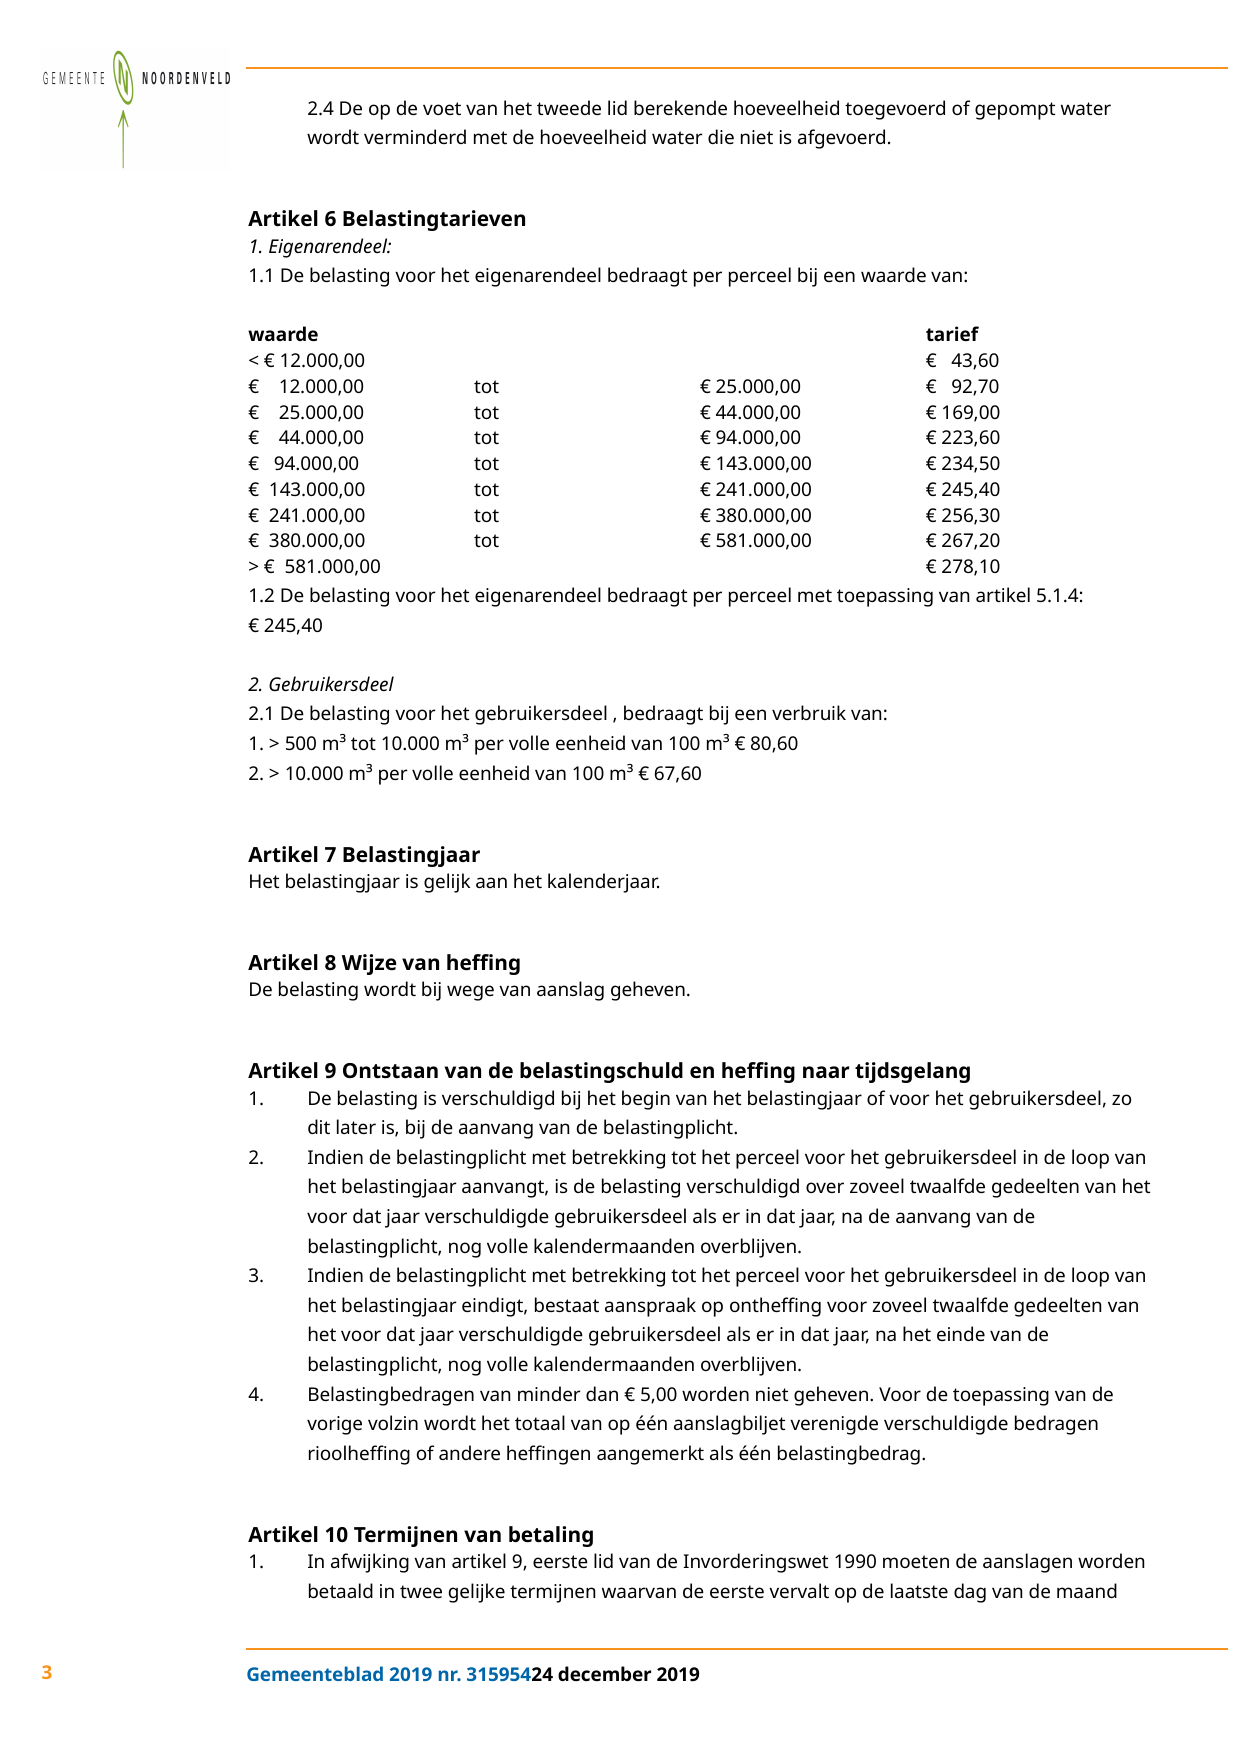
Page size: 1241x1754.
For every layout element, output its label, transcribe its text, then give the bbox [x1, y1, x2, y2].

table_cell tot [474, 373, 700, 399]
text Artikel 8 Wijze van heffing [248, 948, 1152, 977]
table_cell [700, 553, 926, 579]
table_cell € 12.000,00 [248, 373, 474, 399]
list Indien de belastingplicht met betrekking tot het perceel voor het gebruikersdeel in de loop van het belastingjaar eindigt, bestaat aanspraak op ontheffing voor zoveel twaalfde gedeelten van het voor dat jaar verschuldigde gebruikersdeel als er in dat jaar, na het einde van de belastingplicht, nog volle kalendermaanden overblijven. [248, 1262, 1152, 1377]
text 1.1 De belasting voor het eigenarendeel bedraagt per perceel bij een waarde van: [248, 262, 1152, 288]
table_cell [474, 348, 700, 373]
table_cell € 581.000,00 [700, 528, 926, 553]
table_cell tot [474, 476, 700, 502]
text € 245,40 [248, 612, 1152, 637]
table_cell € 241.000,00 [700, 476, 926, 502]
text Artikel 9 Ontstaan van de belastingschuld en heffing naar tijdsgelang [248, 1057, 1152, 1085]
table_cell € 267,20 [926, 528, 1152, 553]
table_header [474, 322, 700, 347]
table_cell € 44.000,00 [700, 399, 926, 424]
table_cell € 92,70 [926, 373, 1152, 399]
table_cell tot [474, 450, 700, 476]
text Artikel 6 Belastingtarieven [248, 204, 1152, 233]
text 1.2 De belasting voor het eigenarendeel bedraagt per perceel met toepassing van artikel 5.1.4: [248, 582, 1152, 608]
table_cell € 241.000,00 [248, 502, 474, 527]
picture [41, 47, 231, 172]
table_cell [474, 553, 700, 579]
table_cell € 94.000,00 [700, 425, 926, 450]
table_cell € 143.000,00 [248, 476, 474, 502]
table_cell € 94.000,00 [248, 450, 474, 476]
text 2.1 De belasting voor het gebruikersdeel , bedraagt bij een verbruik van: [248, 701, 1152, 726]
text Artikel 10 Termijnen van betaling [248, 1520, 1152, 1548]
table_cell € 256,30 [926, 502, 1152, 527]
table_header tarief [926, 322, 1152, 347]
table_cell tot [474, 528, 700, 553]
table_cell € 43,60 [926, 348, 1152, 373]
table_cell tot [474, 425, 700, 450]
text 2. > 10.000 m³ per volle eenheid van 100 m³ € 67,60 [248, 760, 1152, 785]
table_cell € 234,50 [926, 450, 1152, 476]
table_header [700, 322, 926, 347]
table_header waarde [248, 322, 474, 347]
list 2.4 De op de voet van het tweede lid berekende hoeveelheid toegevoerd of gepompt water wordt verminderd met de hoeveelheid water die niet is afgevoerd. [248, 95, 1152, 150]
list De belasting is verschuldigd bij het begin van het belastingjaar of voor het gebruikersdeel, zo dit later is, bij de aanvang van de belastingplicht. [248, 1085, 1152, 1140]
text De belasting wordt bij wege van aanslag geheven. [248, 977, 1152, 1002]
table_cell < € 12.000,00 [248, 348, 474, 373]
table_cell € 25.000,00 [248, 399, 474, 424]
text 2. Gebruikersdeel [248, 671, 1152, 697]
table_cell > € 581.000,00 [248, 553, 474, 579]
table_cell tot [474, 502, 700, 527]
list Indien de belastingplicht met betrekking tot het perceel voor het gebruikersdeel in de loop van het belastingjaar aanvangt, is de belasting verschuldigd over zoveel twaalfde gedeelten van het voor dat jaar verschuldigde gebruikersdeel als er in dat jaar, na de aanvang van de belastingplicht, nog volle kalendermaanden overblijven. [248, 1144, 1152, 1259]
table_cell [700, 348, 926, 373]
text 1. Eigenarendeel: [248, 233, 1152, 258]
list Belastingbedragen van minder dan € 5,00 worden niet geheven. Voor de toepassing van de vorige volzin wordt het totaal van op één aanslagbiljet verenigde verschuldigde bedragen rioolheffing of andere heffingen aangemerkt als één belastingbedrag. [248, 1381, 1152, 1466]
table_cell € 245,40 [926, 476, 1152, 502]
list In afwijking van artikel 9, eerste lid van de Invorderingswet 1990 moeten de aanslagen worden betaald in twee gelijke termijnen waarvan de eerste vervalt op de laatste dag van de maand [248, 1548, 1152, 1604]
table_cell € 380.000,00 [700, 502, 926, 527]
table_cell € 169,00 [926, 399, 1152, 424]
table_cell tot [474, 399, 700, 424]
text Artikel 7 Belastingjaar [248, 840, 1152, 868]
text Het belastingjaar is gelijk aan het kalenderjaar. [248, 868, 1152, 894]
table_cell € 44.000,00 [248, 425, 474, 450]
table_cell € 143.000,00 [700, 450, 926, 476]
table_cell € 278,10 [926, 553, 1152, 579]
table_cell € 25.000,00 [700, 373, 926, 399]
table_cell € 223,60 [926, 425, 1152, 450]
table_cell € 380.000,00 [248, 528, 474, 553]
text 1. > 500 m³ tot 10.000 m³ per volle eenheid van 100 m³ € 80,60 [248, 730, 1152, 756]
